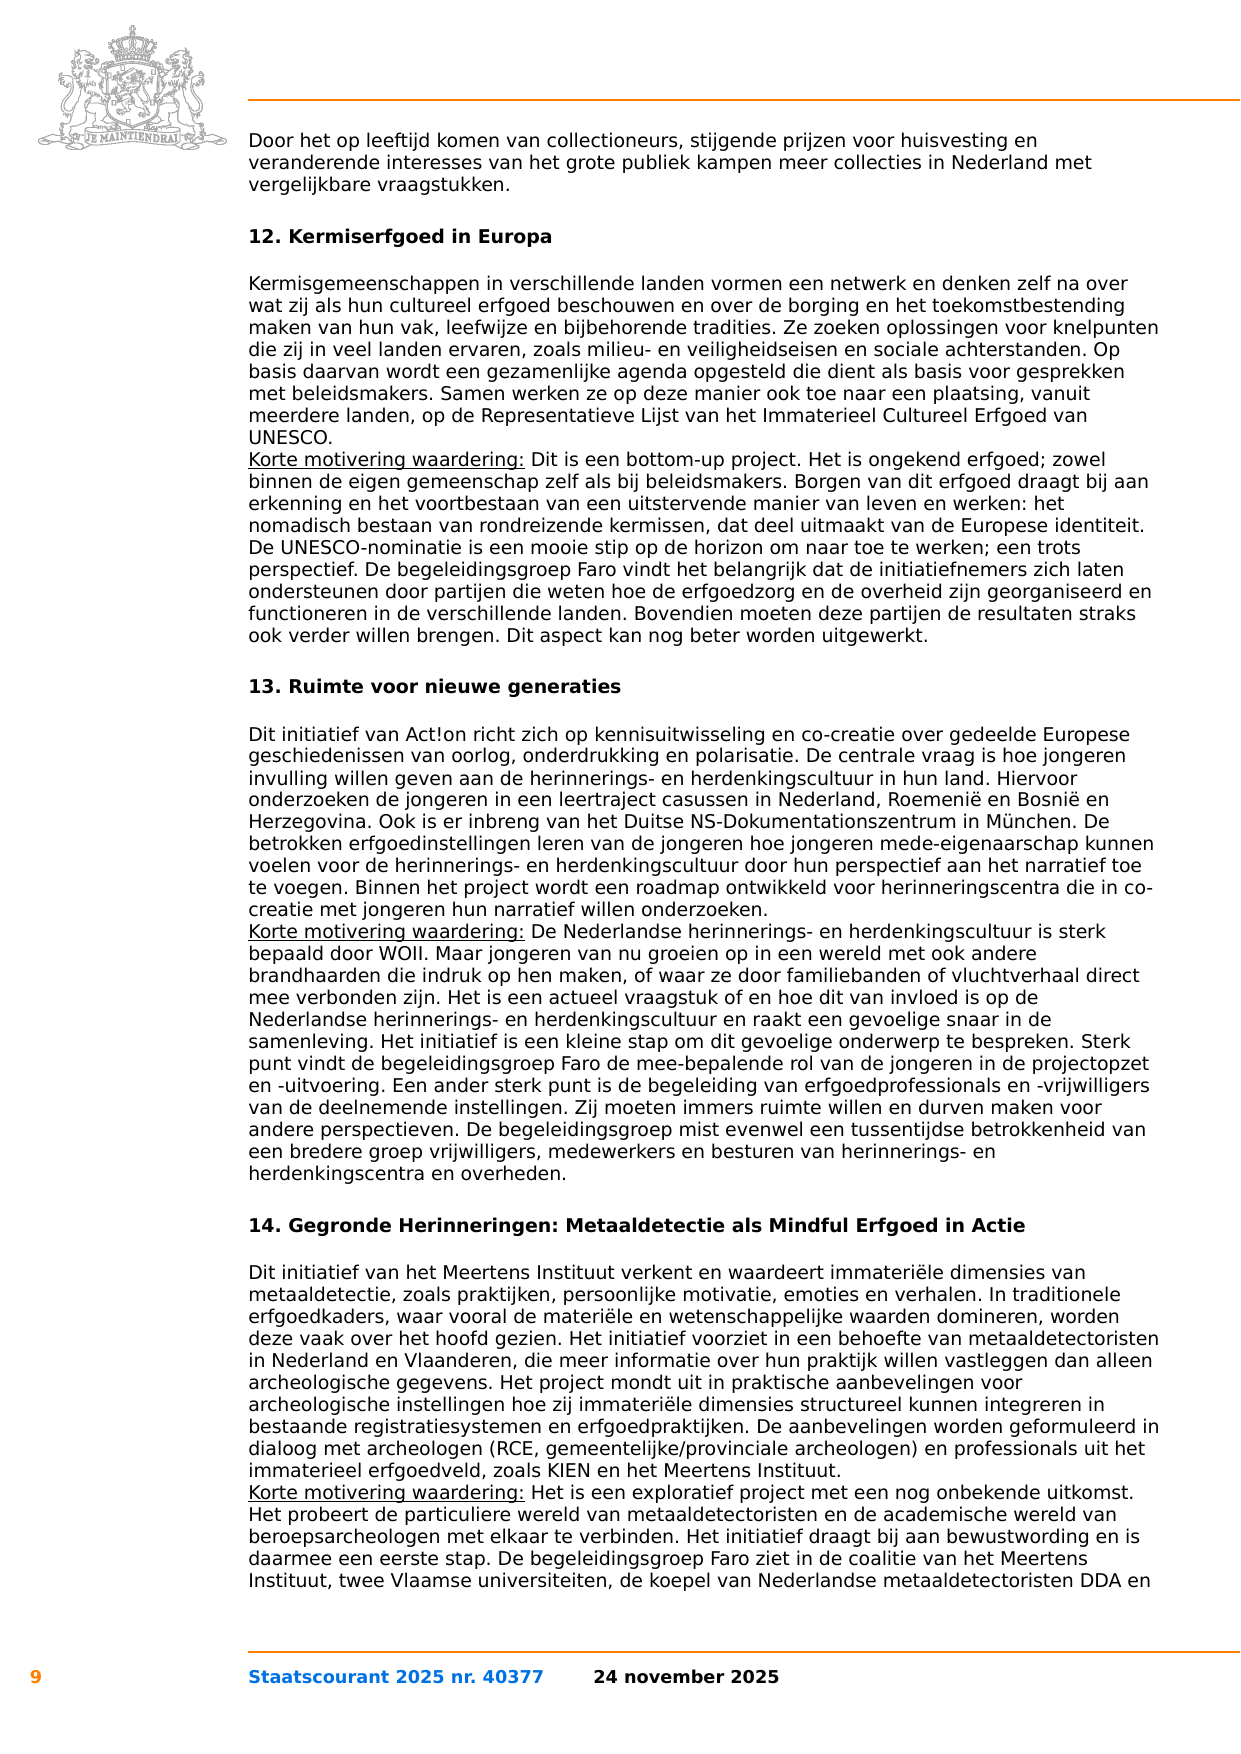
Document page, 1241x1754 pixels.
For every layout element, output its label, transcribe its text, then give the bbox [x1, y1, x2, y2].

subtitle 13. Ruimte voor nieuwe generaties [248, 676, 1163, 698]
text Kermisgemeenschappen in verschillende landen vormen een netwerk en denken zelf na over wat zij als hun cultureel erfgoed beschouwen en over de borging en het toekomstbestending maken van hun vak, leefwijze en bijbehorende tradities. Ze zoeken oplossingen voor knelpunten die zij in veel landen ervaren, zoals milieu- en veiligheidseisen en sociale achterstanden. Op basis daarvan wordt een gezamenlijke agenda opgesteld die dient als basis voor gesprekken met beleidsmakers. Samen werken ze op deze manier ook toe naar een plaatsing, vanuit meerdere landen, op de Representatieve Lijst van het Immaterieel Cultureel Erfgoed van UNESCO. [248, 273, 1163, 449]
text Korte motivering waardering: De Nederlandse herinnerings- en herdenkingscultuur is sterk bepaald door WOII. Maar jongeren van nu groeien op in een wereld met ook andere brandhaarden die indruk op hen maken, of waar ze door familiebanden of vluchtverhaal direct mee verbonden zijn. Het is een actueel vraagstuk of en hoe dit van invloed is op de Nederlandse herinnerings- en herdenkingscultuur en raakt een gevoelige snaar in de samenleving. Het initiatief is een kleine stap om dit gevoelige onderwerp te bespreken. Sterk punt vindt de begeleidingsgroep Faro de mee-bepalende rol van de jongeren in de projectopzet en -uitvoering. Een ander sterk punt is de begeleiding van erfgoedprofessionals en -vrijwilligers van de deelnemende instellingen. Zij moeten immers ruimte willen en durven maken voor andere perspectieven. De begeleidingsgroep mist evenwel een tussentijdse betrokkenheid van een bredere groep vrijwilligers, medewerkers en besturen van herinnerings- en herdenkingscentra en overheden. [248, 921, 1163, 1185]
text Korte motivering waardering: Dit is een bottom-up project. Het is ongekend erfgoed; zowel binnen de eigen gemeenschap zelf als bij beleidsmakers. Borgen van dit erfgoed draagt bij aan erkenning en het voortbestaan van een uitstervende manier van leven en werken: het nomadisch bestaan van rondreizende kermissen, dat deel uitmaakt van de Europese identiteit. De UNESCO-nominatie is een mooie stip op de horizon om naar toe te werken; een trots perspectief. De begeleidingsgroep Faro vindt het belangrijk dat de initiatiefnemers zich laten ondersteunen door partijen die weten hoe de erfgoedzorg en de overheid zijn georganiseerd en functioneren in de verschillende landen. Bovendien moeten deze partijen de resultaten straks ook verder willen brengen. Dit aspect kan nog beter worden uitgewerkt. [248, 449, 1163, 646]
text Dit initiatief van Act!on richt zich op kennisuitwisseling en co-creatie over gedeelde Europese geschiedenissen van oorlog, onderdrukking en polarisatie. De centrale vraag is hoe jongeren invulling willen geven aan de herinnerings- en herdenkingscultuur in hun land. Hiervoor onderzoeken de jongeren in een leertraject casussen in Nederland, Roemenië en Bosnië en Herzegovina. Ook is er inbreng van het Duitse NS-Dokumentationszentrum in München. De betrokken erfgoedinstellingen leren van de jongeren hoe jongeren mede-eigenaarschap kunnen voelen voor de herinnerings- en herdenkingscultuur door hun perspectief aan het narratief toe te voegen. Binnen het project wordt een roadmap ontwikkeld voor herinneringscentra die in co-creatie met jongeren hun narratief willen onderzoeken. [248, 723, 1163, 921]
text Dit initiatief van het Meertens Instituut verkent en waardeert immateriële dimensies van metaaldetectie, zoals praktijken, persoonlijke motivatie, emoties en verhalen. In traditionele erfgoedkaders, waar vooral de materiële en wetenschappelijke waarden domineren, worden deze vaak over het hoofd gezien. Het initiatief voorziet in een behoefte van metaaldetectoristen in Nederland en Vlaanderen, die meer informatie over hun praktijk willen vastleggen dan alleen archeologische gegevens. Het project mondt uit in praktische aanbevelingen voor archeologische instellingen hoe zij immateriële dimensies structureel kunnen integreren in bestaande registratiesystemen en erfgoedpraktijken. De aanbevelingen worden geformuleerd in dialoog met archeologen (RCE, gemeentelijke/provinciale archeologen) en professionals uit het immaterieel erfgoedveld, zoals KIEN en het Meertens Instituut. [248, 1262, 1163, 1482]
picture [38, 25, 227, 150]
text Door het op leeftijd komen van collectioneurs, stijgende prijzen voor huisvesting en veranderende interesses van het grote publiek kampen meer collecties in Nederland met vergelijkbare vraagstukken. [248, 130, 1163, 196]
subtitle 14. Gegronde Herinneringen: Metaaldetectie als Mindful Erfgoed in Actie [248, 1215, 1163, 1237]
subtitle 12. Kermiserfgoed in Europa [248, 226, 1163, 248]
text Korte motivering waardering: Het is een exploratief project met een nog onbekende uitkomst. Het probeert de particuliere wereld van metaaldetectoristen en de academische wereld van beroepsarcheologen met elkaar te verbinden. Het initiatief draagt bij aan bewustwording en is daarmee een eerste stap. De begeleidingsgroep Faro ziet in de coalitie van het Meertens Instituut, twee Vlaamse universiteiten, de koepel van Nederlandse metaaldetectoristen DDA en [248, 1482, 1163, 1592]
